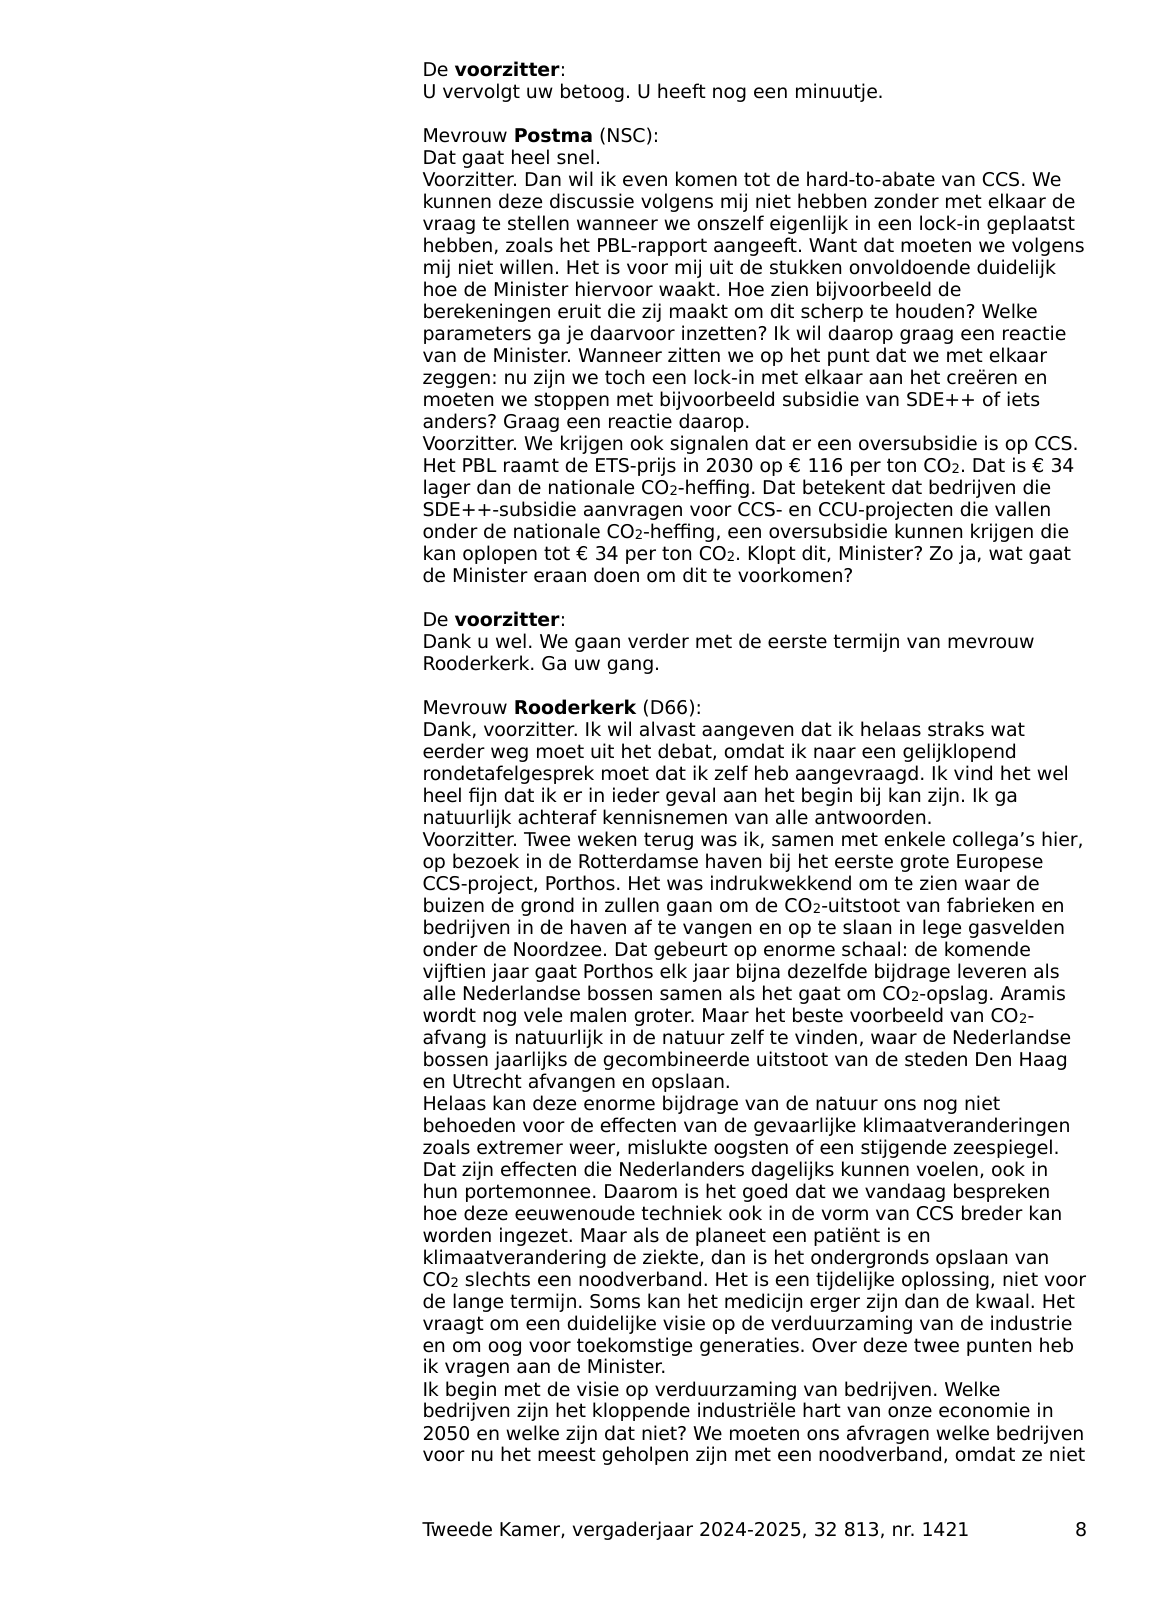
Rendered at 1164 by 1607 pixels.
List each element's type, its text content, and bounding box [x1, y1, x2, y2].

text U vervolgt uw betoog. U heeft nog een minuutje. [422, 81, 1087, 103]
text Helaas kan deze enorme bijdrage van de natuur ons nog niet behoeden voor de effecten van de gevaarlijke klimaatveranderingen zoals extremer weer, mislukte oogsten of een stijgende zeespiegel. Dat zijn effecten die Nederlanders dagelijks kunnen voelen, ook in hun portemonnee. Daarom is het goed dat we vandaag bespreken hoe deze eeuwenoude techniek ook in de vorm van CCS breder kan worden ingezet. Maar als de planeet een patiënt is en klimaatverandering de ziekte, dan is het ondergronds opslaan van CO2 slechts een noodverband. Het is een tijdelijke oplossing, niet voor de lange termijn. Soms kan het medicijn erger zijn dan de kwaal. Het vraagt om een duidelijke visie op de verduurzaming van de industrie en om oog voor toekomstige generaties. Over deze twee punten heb ik vragen aan de Minister. [422, 1093, 1087, 1378]
text Ik begin met de visie op verduurzaming van bedrijven. Welke bedrijven zijn het kloppende industriële hart van onze economie in 2050 en welke zijn dat niet? We moeten ons afvragen welke bedrijven voor nu het meest geholpen zijn met een noodverband, omdat ze niet [422, 1378, 1087, 1466]
text Dank u wel. We gaan verder met de eerste termijn van mevrouw Rooderkerk. Ga uw gang. [422, 631, 1087, 675]
text De voorzitter: [422, 609, 1087, 631]
text De voorzitter: [422, 59, 1087, 81]
text Dat gaat heel snel. [422, 147, 1087, 169]
text Voorzitter. Dan wil ik even komen tot de hard-to-abate van CCS. We kunnen deze discussie volgens mij niet hebben zonder met elkaar de vraag te stellen wanneer we onszelf eigenlijk in een lock-in geplaatst hebben, zoals het PBL-rapport aangeeft. Want dat moeten we volgens mij niet willen. Het is voor mij uit de stukken onvoldoende duidelijk hoe de Minister hiervoor waakt. Hoe zien bijvoorbeeld de berekeningen eruit die zij maakt om dit scherp te houden? Welke parameters ga je daarvoor inzetten? Ik wil daarop graag een reactie van de Minister. Wanneer zitten we op het punt dat we met elkaar zeggen: nu zijn we toch een lock-in met elkaar aan het creëren en moeten we stoppen met bijvoorbeeld subsidie van SDE++ of iets anders? Graag een reactie daarop. [422, 169, 1087, 433]
text Voorzitter. We krijgen ook signalen dat er een oversubsidie is op CCS. Het PBL raamt de ETS-prijs in 2030 op € 116 per ton CO2. Dat is € 34 lager dan de nationale CO2-heffing. Dat betekent dat bedrijven die SDE++-subsidie aanvragen voor CCS- en CCU-projecten die vallen onder de nationale CO2-heffing, een oversubsidie kunnen krijgen die kan oplopen tot € 34 per ton CO2. Klopt dit, Minister? Zo ja, wat gaat de Minister eraan doen om dit te voorkomen? [422, 433, 1087, 587]
text Mevrouw Postma (NSC): [422, 125, 1087, 147]
text Voorzitter. Twee weken terug was ik, samen met enkele collega’s hier, op bezoek in de Rotterdamse haven bij het eerste grote Europese CCS-project, Porthos. Het was indrukwekkend om te zien waar de buizen de grond in zullen gaan om de CO2-uitstoot van fabrieken en bedrijven in de haven af te vangen en op te slaan in lege gasvelden onder de Noordzee. Dat gebeurt op enorme schaal: de komende vijftien jaar gaat Porthos elk jaar bijna dezelfde bijdrage leveren als alle Nederlandse bossen samen als het gaat om CO2-opslag. Aramis wordt nog vele malen groter. Maar het beste voorbeeld van CO2-afvang is natuurlijk in de natuur zelf te vinden, waar de Nederlandse bossen jaarlijks de gecombineerde uitstoot van de steden Den Haag en Utrecht afvangen en opslaan. [422, 829, 1087, 1093]
text Dank, voorzitter. Ik wil alvast aangeven dat ik helaas straks wat eerder weg moet uit het debat, omdat ik naar een gelijklopend rondetafelgesprek moet dat ik zelf heb aangevraagd. Ik vind het wel heel fijn dat ik er in ieder geval aan het begin bij kan zijn. Ik ga natuurlijk achteraf kennisnemen van alle antwoorden. [422, 719, 1087, 829]
text Mevrouw Rooderkerk (D66): [422, 697, 1087, 719]
